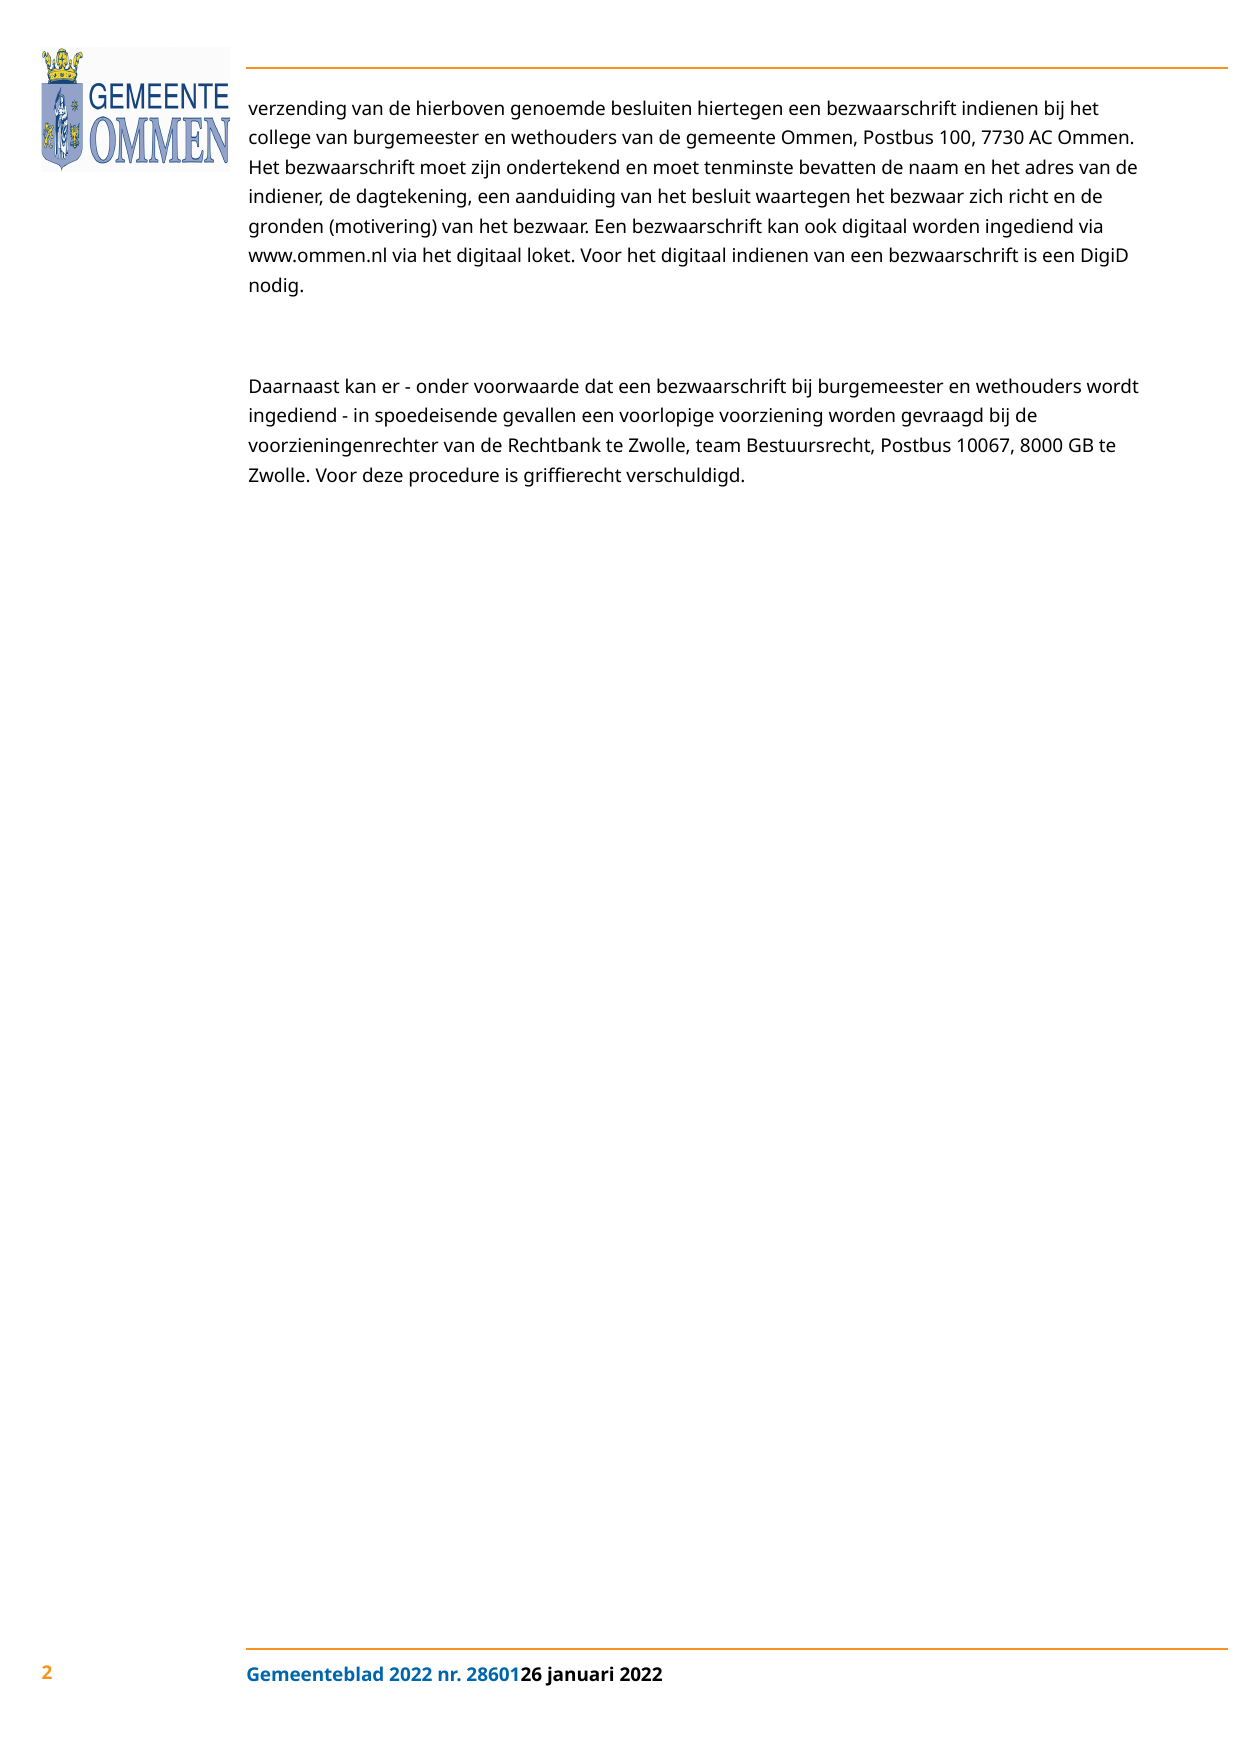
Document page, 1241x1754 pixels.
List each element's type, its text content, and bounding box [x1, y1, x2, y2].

text verzending van de hierboven genoemde besluiten hiertegen een bezwaarschrift indienen bij het college van burgemeester en wethouders van de gemeente Ommen, Postbus 100, 7730 AC Ommen. Het bezwaarschrift moet zijn ondertekend en moet tenminste bevatten de naam en het adres van de indiener, de dagtekening, een aanduiding van het besluit waartegen het bezwaar zich richt en de gronden (motivering) van het bezwaar. Een bezwaarschrift kan ook digitaal worden ingediend via www.ommen.nl via het digitaal loket. Voor het digitaal indienen van een bezwaarschrift is een DigiD nodig. [248, 95, 1152, 298]
text Daarnaast kan er - onder voorwaarde dat een bezwaarschrift bij burgemeester en wethouders wordt ingediend - in spoedeisende gevallen een voorlopige voorziening worden gevraagd bij de voorzieningenrechter van de Rechtbank te Zwolle, team Bestuursrecht, Postbus 10067, 8000 GB te Zwolle. Voor deze procedure is griffierecht verschuldigd. [248, 373, 1152, 488]
picture [41, 47, 231, 172]
